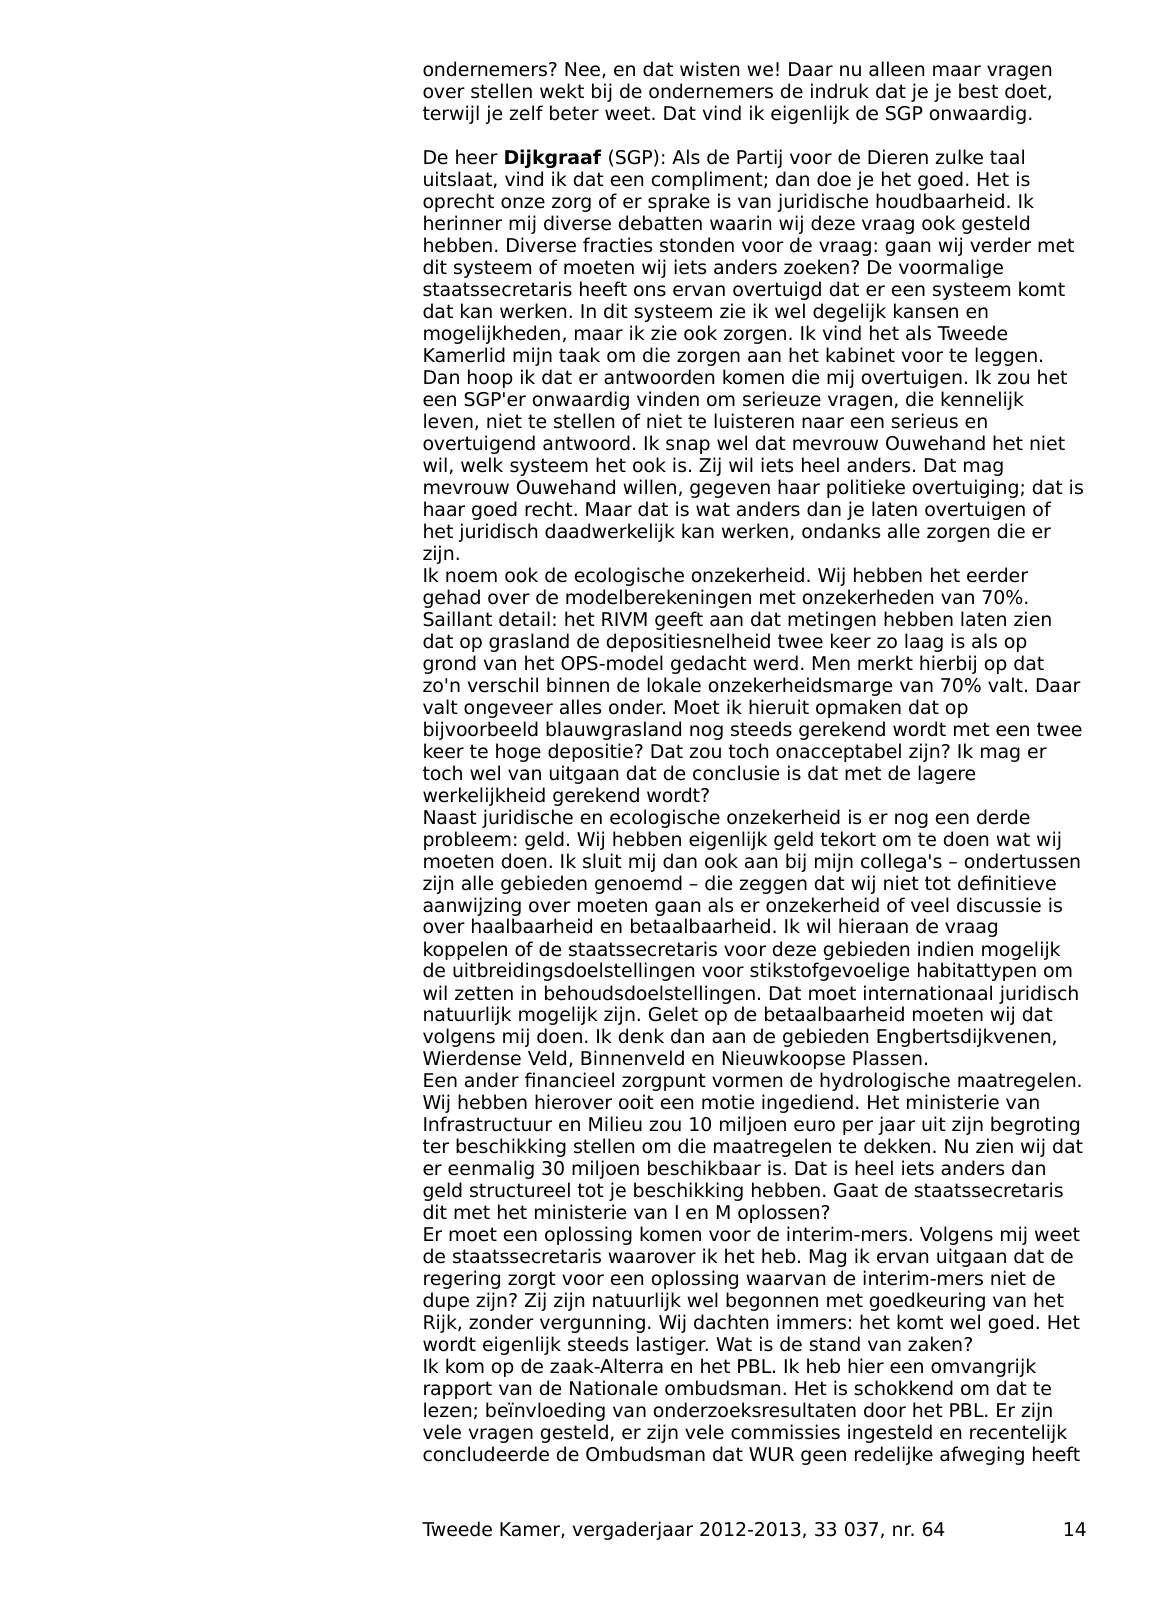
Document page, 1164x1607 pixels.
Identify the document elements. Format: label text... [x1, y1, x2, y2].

text Ik kom op de zaak-Alterra en het PBL. Ik heb hier een omvangrijk rapport van de Nationale ombudsman. Het is schokkend om dat te lezen; beïnvloeding van onderzoeksresultaten door het PBL. Er zijn vele vragen gesteld, er zijn vele commissies ingesteld en recentelijk concludeerde de Ombudsman dat WUR geen redelijke afweging heeft [422, 1356, 1087, 1466]
text Ik noem ook de ecologische onzekerheid. Wij hebben het eerder gehad over de modelberekeningen met onzekerheden van 70%. Saillant detail: het RIVM geeft aan dat metingen hebben laten zien dat op grasland de depositiesnelheid twee keer zo laag is als op grond van het OPS-model gedacht werd. Men merkt hierbij op dat zo'n verschil binnen de lokale onzekerheidsmarge van 70% valt. Daar valt ongeveer alles onder. Moet ik hieruit opmaken dat op bijvoorbeeld blauwgrasland nog steeds gerekend wordt met een twee keer te hoge depositie? Dat zou toch onacceptabel zijn? Ik mag er toch wel van uitgaan dat de conclusie is dat met de lagere werkelijkheid gerekend wordt? [422, 565, 1087, 807]
text Naast juridische en ecologische onzekerheid is er nog een derde probleem: geld. Wij hebben eigenlijk geld tekort om te doen wat wij moeten doen. Ik sluit mij dan ook aan bij mijn collega's – ondertussen zijn alle gebieden genoemd – die zeggen dat wij niet tot definitieve aanwijzing over moeten gaan als er onzekerheid of veel discussie is over haalbaarheid en betaalbaarheid. Ik wil hieraan de vraag koppelen of de staatssecretaris voor deze gebieden indien mogelijk de uitbreidingsdoelstellingen voor stikstofgevoelige habitattypen om wil zetten in behoudsdoelstellingen. Dat moet internationaal juridisch natuurlijk mogelijk zijn. Gelet op de betaalbaarheid moeten wij dat volgens mij doen. Ik denk dan aan de gebieden Engbertsdijkvenen, Wierdense Veld, Binnenveld en Nieuwkoopse Plassen. [422, 807, 1087, 1070]
text Een ander financieel zorgpunt vormen de hydrologische maatregelen. Wij hebben hierover ooit een motie ingediend. Het ministerie van Infrastructuur en Milieu zou 10 miljoen euro per jaar uit zijn begroting ter beschikking stellen om die maatregelen te dekken. Nu zien wij dat er eenmalig 30 miljoen beschikbaar is. Dat is heel iets anders dan geld structureel tot je beschikking hebben. Gaat de staatssecretaris dit met het ministerie van I en M oplossen? [422, 1070, 1087, 1224]
text ondernemers? Nee, en dat wisten we! Daar nu alleen maar vragen over stellen wekt bij de ondernemers de indruk dat je je best doet, terwijl je zelf beter weet. Dat vind ik eigenlijk de SGP onwaardig. [422, 59, 1087, 125]
text De heer Dijkgraaf (SGP): Als de Partij voor de Dieren zulke taal uitslaat, vind ik dat een compliment; dan doe je het goed. Het is oprecht onze zorg of er sprake is van juridische houdbaarheid. Ik herinner mij diverse debatten waarin wij deze vraag ook gesteld hebben. Diverse fracties stonden voor de vraag: gaan wij verder met dit systeem of moeten wij iets anders zoeken? De voormalige staatssecretaris heeft ons ervan overtuigd dat er een systeem komt dat kan werken. In dit systeem zie ik wel degelijk kansen en mogelijkheden, maar ik zie ook zorgen. Ik vind het als Tweede Kamerlid mijn taak om die zorgen aan het kabinet voor te leggen. Dan hoop ik dat er antwoorden komen die mij overtuigen. Ik zou het een SGP'er onwaardig vinden om serieuze vragen, die kennelijk leven, niet te stellen of niet te luisteren naar een serieus en overtuigend antwoord. Ik snap wel dat mevrouw Ouwehand het niet wil, welk systeem het ook is. Zij wil iets heel anders. Dat mag mevrouw Ouwehand willen, gegeven haar politieke overtuiging; dat is haar goed recht. Maar dat is wat anders dan je laten overtuigen of het juridisch daadwerkelijk kan werken, ondanks alle zorgen die er zijn. [422, 147, 1087, 565]
text Er moet een oplossing komen voor de interim-mers. Volgens mij weet de staatssecretaris waarover ik het heb. Mag ik ervan uitgaan dat de regering zorgt voor een oplossing waarvan de interim-mers niet de dupe zijn? Zij zijn natuurlijk wel begonnen met goedkeuring van het Rijk, zonder vergunning. Wij dachten immers: het komt wel goed. Het wordt eigenlijk steeds lastiger. Wat is de stand van zaken? [422, 1224, 1087, 1356]
